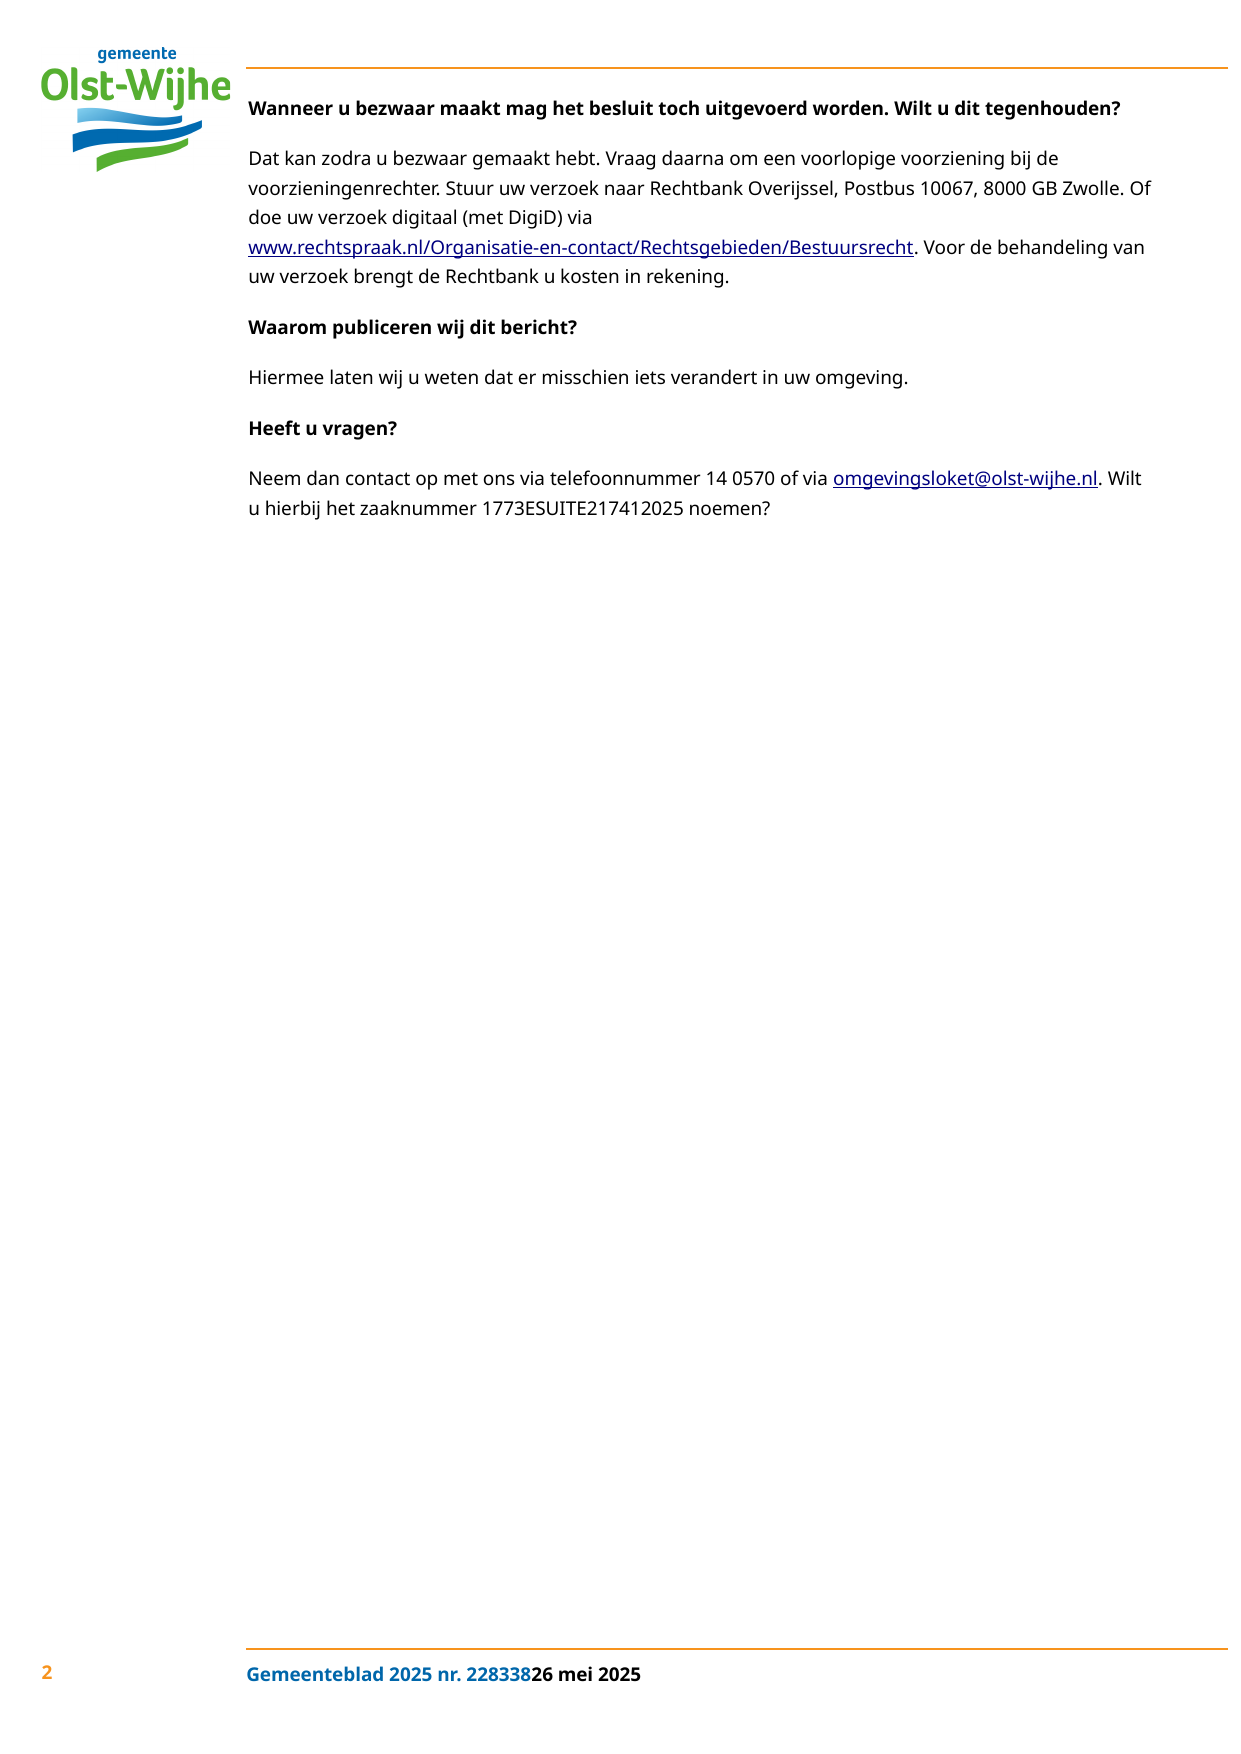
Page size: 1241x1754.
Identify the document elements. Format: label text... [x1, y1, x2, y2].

text Wanneer u bezwaar maakt mag het besluit toch uitgevoerd worden. Wilt u dit tegenhouden? [248, 95, 1152, 121]
text Neem dan contact op met ons via telefoonnummer 14 0570 of via omgevingsloket@olst-wijhe.nl. Wilt u hierbij het zaaknummer 1773ESUITE217412025 noemen? [248, 465, 1152, 521]
text Hiermee laten wij u weten dat er misschien iets verandert in uw omgeving. [248, 364, 1152, 390]
text Heeft u vragen? [248, 415, 1152, 441]
text Dat kan zodra u bezwaar gemaakt hebt. Vraag daarna om een voorlopige voorziening bij de voorzieningenrechter. Stuur uw verzoek naar Rechtbank Overijssel, Postbus 10067, 8000 GB Zwolle. Of doe uw verzoek digitaal (met DigiD) via www.rechtspraak.nl/Organisatie-en-contact/Rechtsgebieden/Bestuursrecht. Voor de behandeling van uw verzoek brengt de Rechtbank u kosten in rekening. [248, 145, 1152, 289]
text Waarom publiceren wij dit bericht? [248, 314, 1152, 340]
picture [41, 47, 231, 172]
